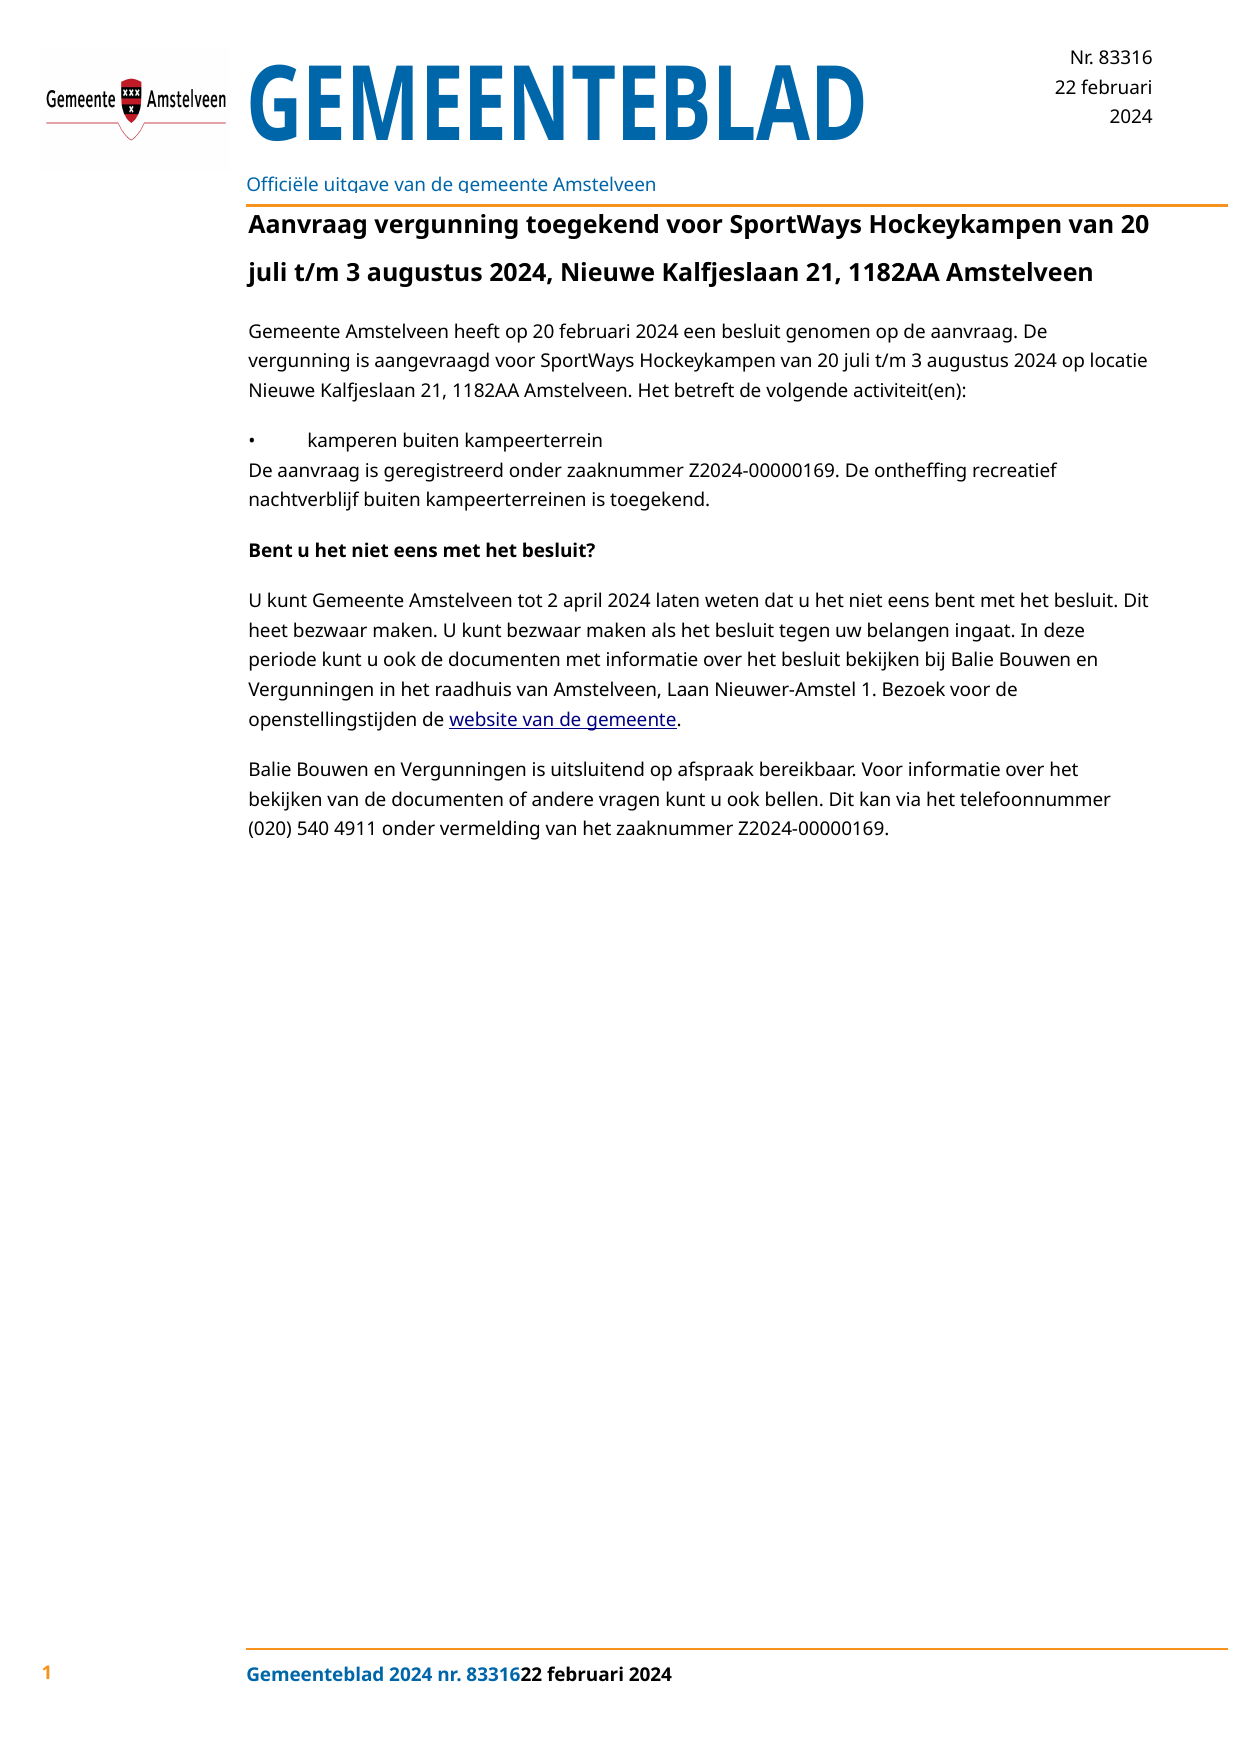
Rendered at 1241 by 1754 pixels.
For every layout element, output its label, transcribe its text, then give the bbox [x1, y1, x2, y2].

text Bent u het niet eens met het besluit? [248, 537, 1152, 563]
text Balie Bouwen en Vergunningen is uitsluitend op afspraak bereikbaar. Voor informatie over het bekijken van de documenten of andere vragen kunt u ook bellen. Dit kan via het telefoonnummer (020) 540 4911 onder vermelding van het zaaknummer Z2024-00000169. [248, 756, 1152, 841]
text U kunt Gemeente Amstelveen tot 2 april 2024 laten weten dat u het niet eens bent met het besluit. Dit heet bezwaar maken. U kunt bezwaar maken als het besluit tegen uw belangen ingaat. In deze periode kunt u ook de documenten met informatie over het besluit bekijken bij Balie Bouwen en Vergunningen in het raadhuis van Amstelveen, Laan Nieuwer-Amstel 1. Bezoek voor de openstellingstijden de website van de gemeente. [248, 587, 1152, 732]
text Gemeente Amstelveen heeft op 20 februari 2024 een besluit genomen op de aanvraag. De vergunning is aangevraagd voor SportWays Hockeykampen van 20 juli t/m 3 augustus 2024 op locatie Nieuwe Kalfjeslaan 21, 1182AA Amstelveen. Het betreft de volgende activiteit(en): [248, 318, 1152, 403]
text Aanvraag vergunning toegekend voor SportWays Hockeykampen van 20 juli t/m 3 augustus 2024, Nieuwe Kalfjeslaan 21, 1182AA Amstelveen [248, 207, 1152, 288]
text De aanvraag is geregistreerd onder zaaknummer Z2024-00000169. De ontheffing recreatief nachtverblijf buiten kampeerterreinen is toegekend. [248, 457, 1152, 512]
list kamperen buiten kampeerterrein [248, 427, 1152, 453]
picture [41, 47, 231, 172]
